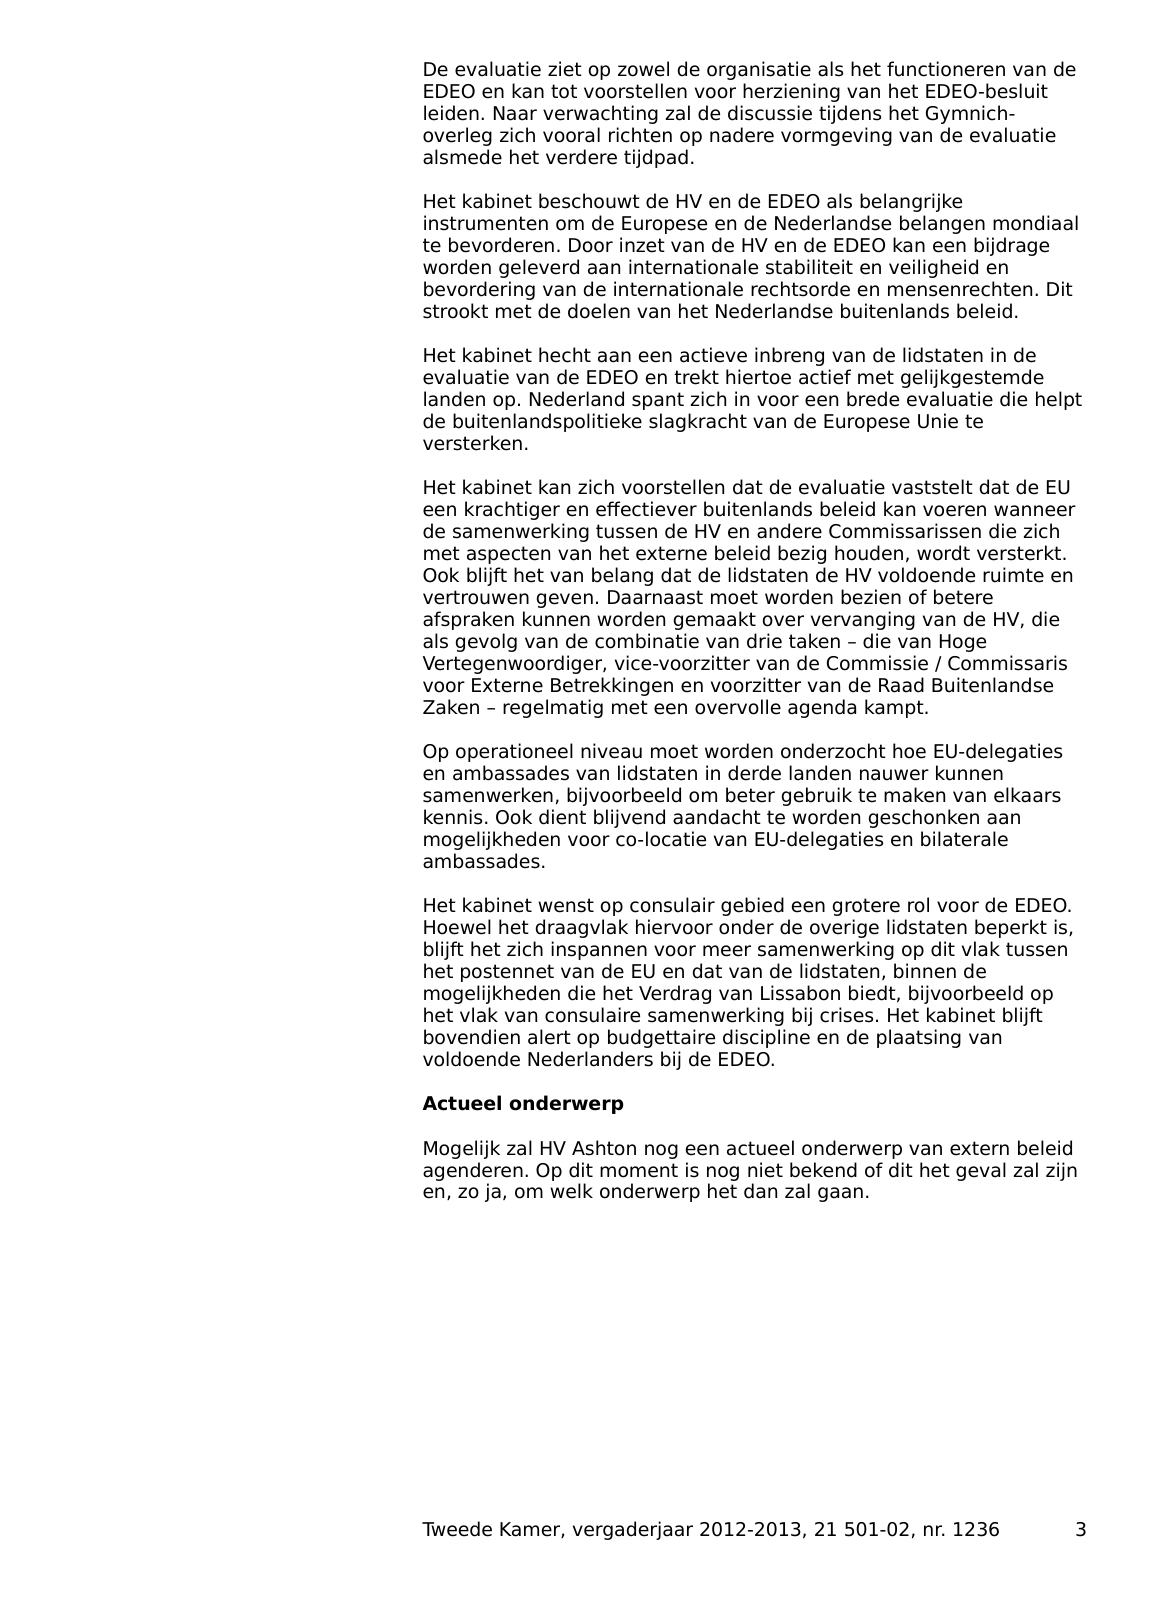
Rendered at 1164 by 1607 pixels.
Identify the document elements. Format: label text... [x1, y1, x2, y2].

text De evaluatie ziet op zowel de organisatie als het functioneren van de EDEO en kan tot voorstellen voor herziening van het EDEO-besluit leiden. Naar verwachting zal de discussie tijdens het Gymnich-overleg zich vooral richten op nadere vormgeving van de evaluatie alsmede het verdere tijdpad. [422, 59, 1087, 169]
text Het kabinet kan zich voorstellen dat de evaluatie vaststelt dat de EU een krachtiger en effectiever buitenlands beleid kan voeren wanneer de samenwerking tussen de HV en andere Commissarissen die zich met aspecten van het externe beleid bezig houden, wordt versterkt. Ook blijft het van belang dat de lidstaten de HV voldoende ruimte en vertrouwen geven. Daarnaast moet worden bezien of betere afspraken kunnen worden gemaakt over vervanging van de HV, die als gevolg van de combinatie van drie taken – die van Hoge Vertegenwoordiger, vice-voorzitter van de Commissie / Commissaris voor Externe Betrekkingen en voorzitter van de Raad Buitenlandse Zaken – regelmatig met een overvolle agenda kampt. [422, 477, 1087, 719]
text Mogelijk zal HV Ashton nog een actueel onderwerp van extern beleid agenderen. Op dit moment is nog niet bekend of dit het geval zal zijn en, zo ja, om welk onderwerp het dan zal gaan. [422, 1137, 1087, 1203]
text Op operationeel niveau moet worden onderzocht hoe EU-delegaties en ambassades van lidstaten in derde landen nauwer kunnen samenwerken, bijvoorbeeld om beter gebruik te maken van elkaars kennis. Ook dient blijvend aandacht te worden geschonken aan mogelijkheden voor co-locatie van EU-delegaties en bilaterale ambassades. [422, 741, 1087, 873]
subtitle Actueel onderwerp [422, 1093, 1087, 1115]
text Het kabinet beschouwt de HV en de EDEO als belangrijke instrumenten om de Europese en de Nederlandse belangen mondiaal te bevorderen. Door inzet van de HV en de EDEO kan een bijdrage worden geleverd aan internationale stabiliteit en veiligheid en bevordering van de internationale rechtsorde en mensenrechten. Dit strookt met de doelen van het Nederlandse buitenlands beleid. [422, 191, 1087, 323]
text Het kabinet hecht aan een actieve inbreng van de lidstaten in de evaluatie van de EDEO en trekt hiertoe actief met gelijkgestemde landen op. Nederland spant zich in voor een brede evaluatie die helpt de buitenlandspolitieke slagkracht van de Europese Unie te versterken. [422, 345, 1087, 455]
text Het kabinet wenst op consulair gebied een grotere rol voor de EDEO. Hoewel het draagvlak hiervoor onder de overige lidstaten beperkt is, blijft het zich inspannen voor meer samenwerking op dit vlak tussen het postennet van de EU en dat van de lidstaten, binnen de mogelijkheden die het Verdrag van Lissabon biedt, bijvoorbeeld op het vlak van consulaire samenwerking bij crises. Het kabinet blijft bovendien alert op budgettaire discipline en de plaatsing van voldoende Nederlanders bij de EDEO. [422, 895, 1087, 1071]
